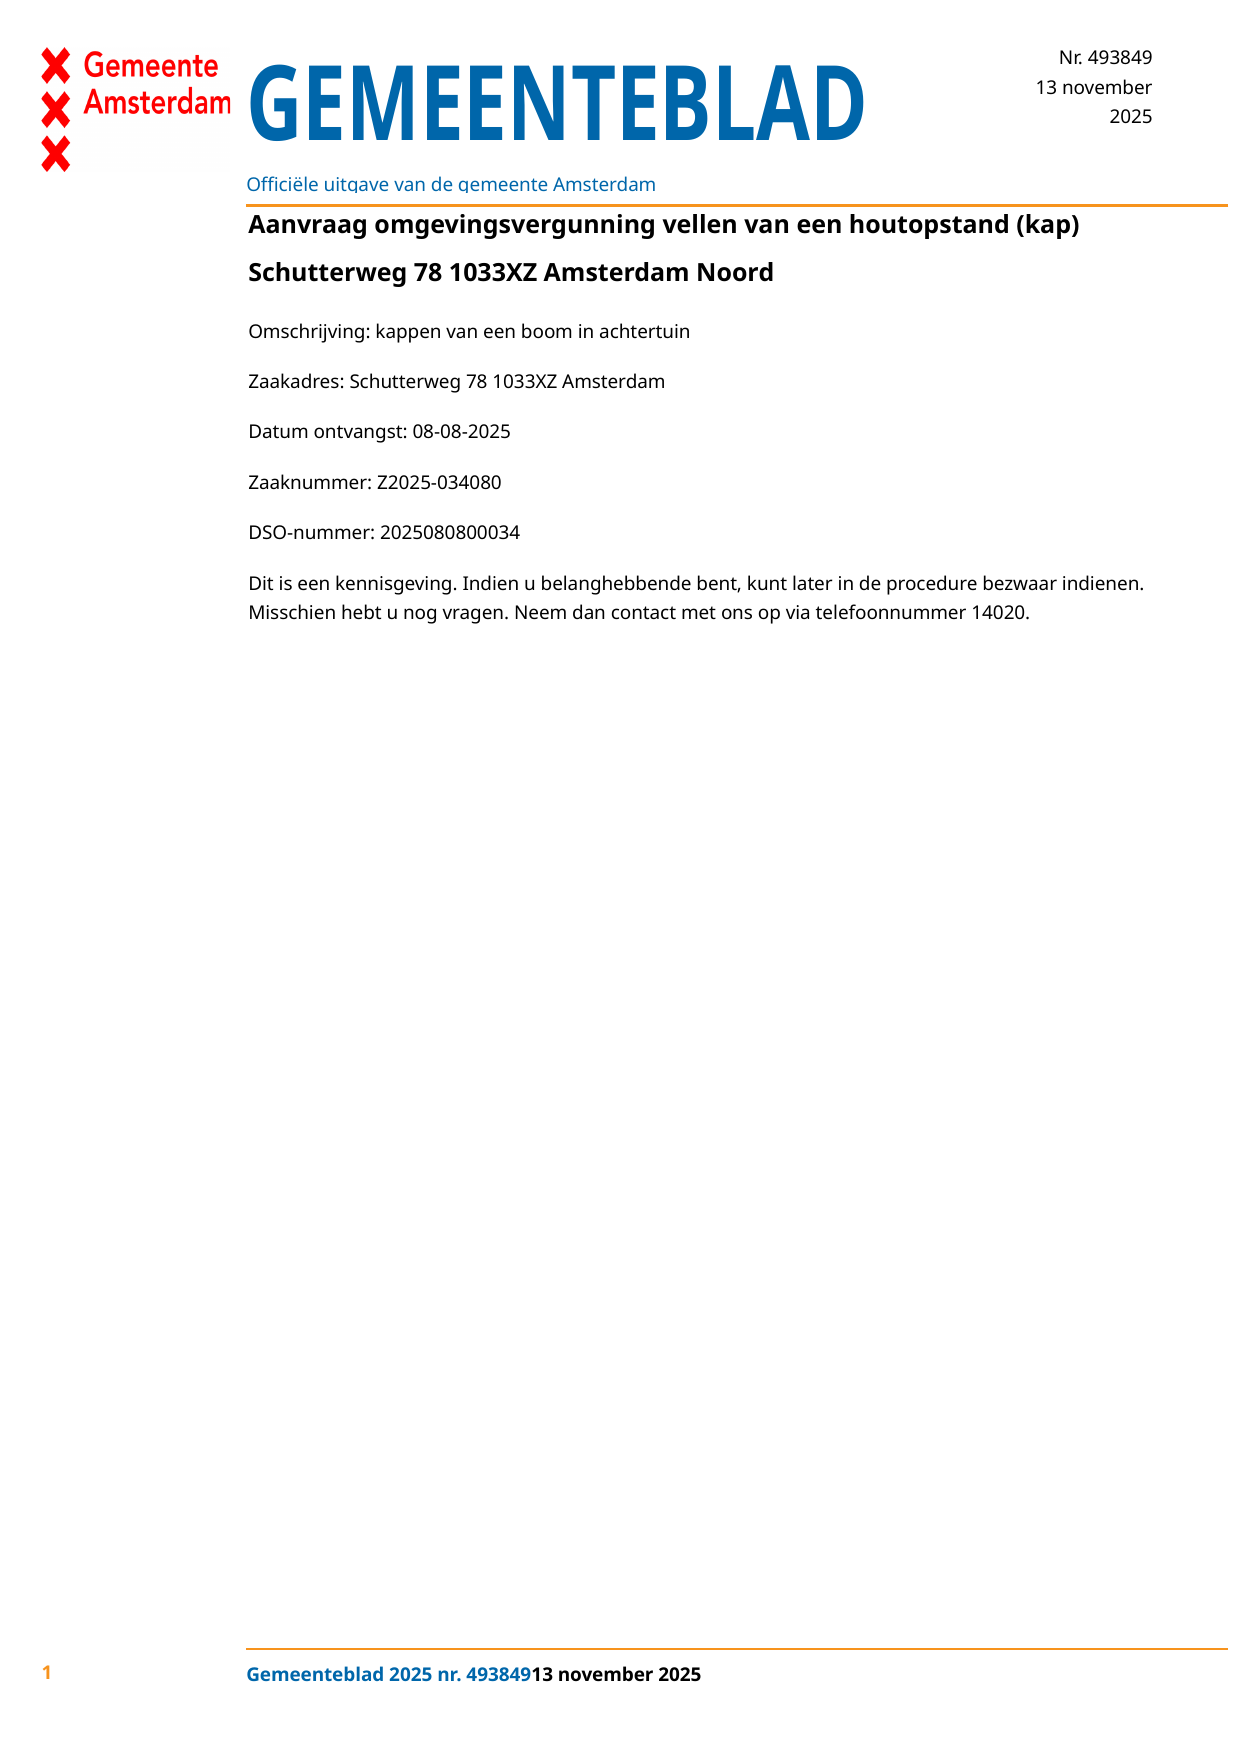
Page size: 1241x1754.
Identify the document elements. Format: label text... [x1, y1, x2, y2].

text Zaakadres: Schutterweg 78 1033XZ Amsterdam [248, 368, 1152, 394]
text Zaaknummer: Z2025-034080 [248, 469, 1152, 495]
text Omschrijving: kappen van een boom in achtertuin [248, 318, 1152, 344]
text Datum ontvangst: 08-08-2025 [248, 419, 1152, 444]
text DSO-nummer: 2025080800034 [248, 519, 1152, 545]
picture [41, 47, 231, 172]
text Aanvraag omgevingsvergunning vellen van een houtopstand (kap) Schutterweg 78 1033XZ Amsterdam Noord [248, 207, 1152, 288]
text Dit is een kennisgeving. Indien u belanghebbende bent, kunt later in de procedure bezwaar indienen. Misschien hebt u nog vragen. Neem dan contact met ons op via telefoonnummer 14020. [248, 570, 1152, 625]
